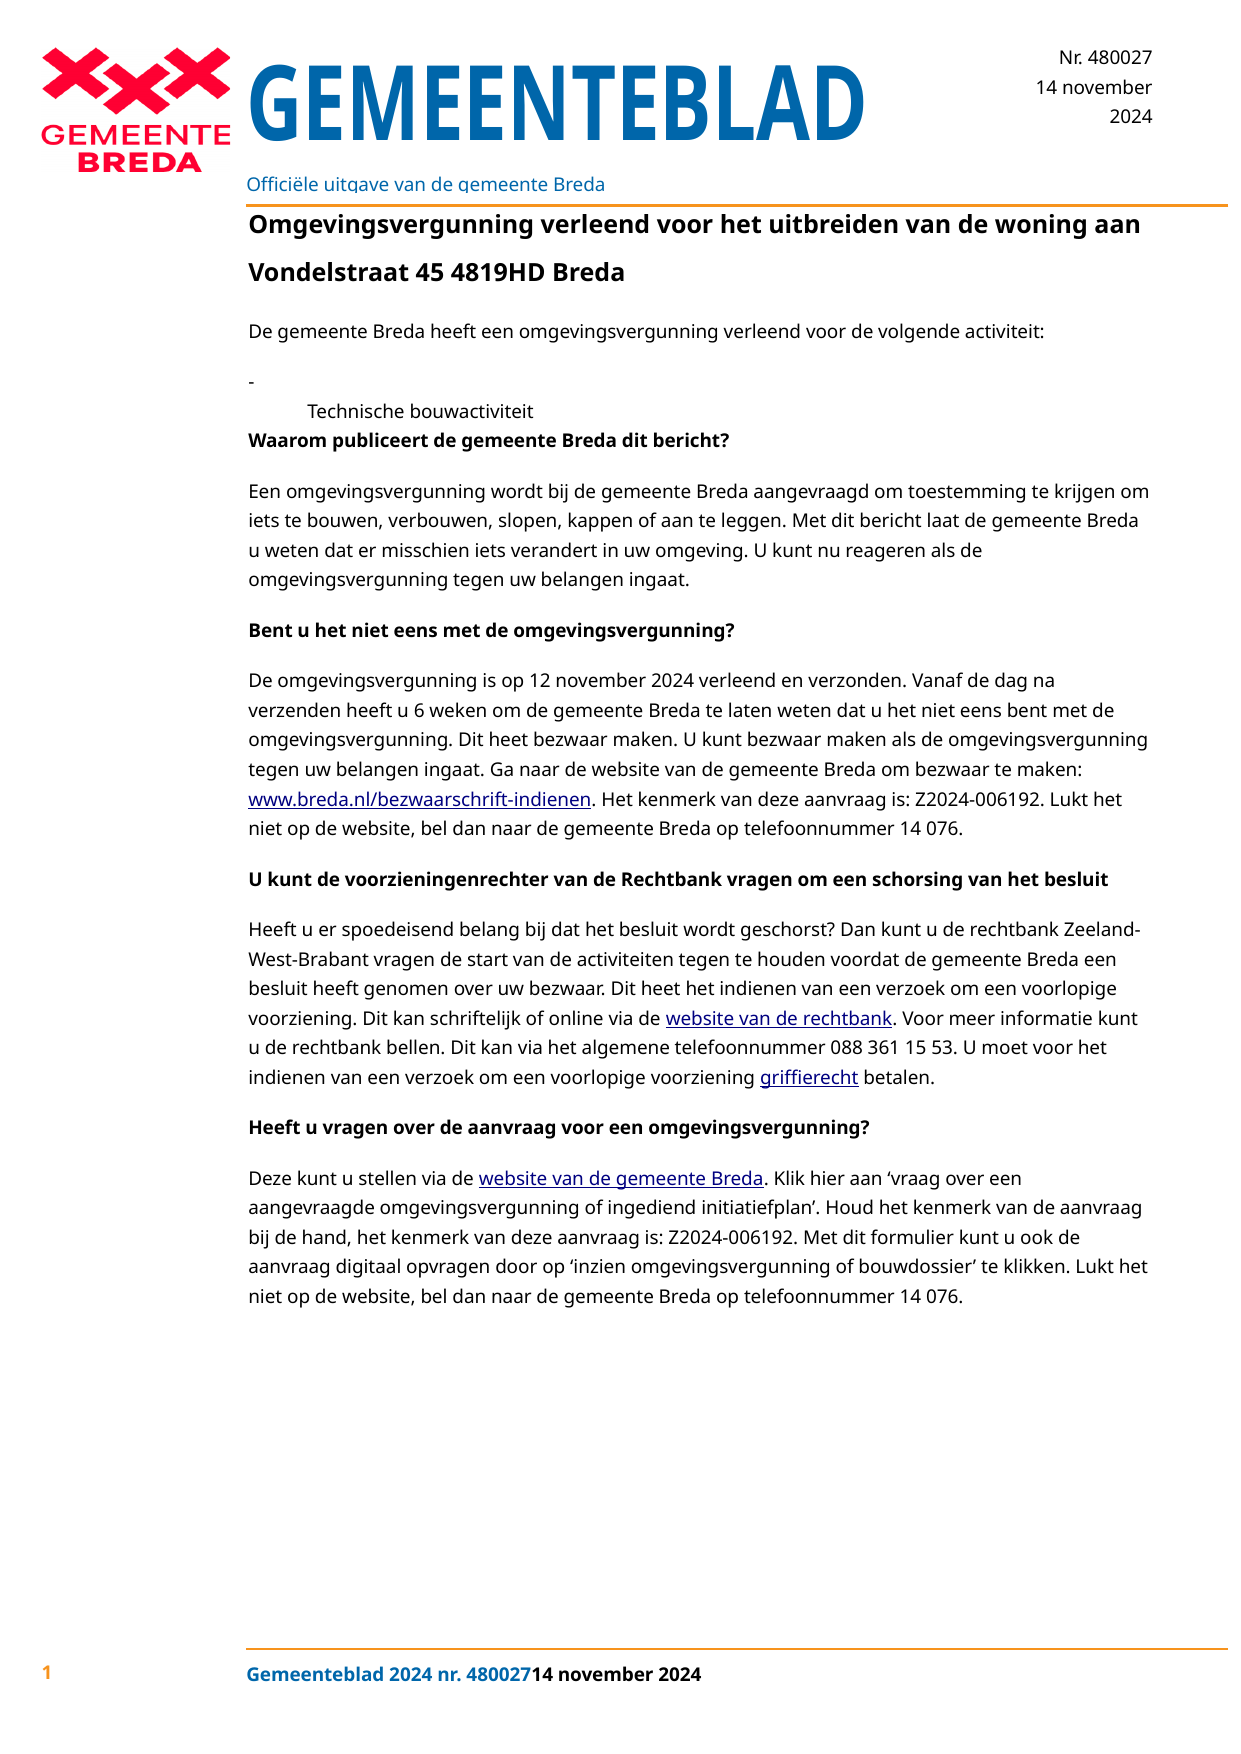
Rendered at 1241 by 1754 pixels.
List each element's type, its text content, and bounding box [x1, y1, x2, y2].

text Een omgevingsvergunning wordt bij de gemeente Breda aangevraagd om toestemming te krijgen om iets te bouwen, verbouwen, slopen, kappen of aan te leggen. Met dit bericht laat de gemeente Breda u weten dat er misschien iets verandert in uw omgeving. U kunt nu reageren als de omgevingsvergunning tegen uw belangen ingaat. [248, 478, 1152, 592]
text Heeft u er spoedeisend belang bij dat het besluit wordt geschorst? Dan kunt u de rechtbank Zeeland-West-Brabant vragen de start van de activiteiten tegen te houden voordat de gemeente Breda een besluit heeft genomen over uw bezwaar. Dit heet het indienen van een verzoek om een voorlopige voorziening. Dit kan schriftelijk of online via de website van de rechtbank. Voor meer informatie kunt u de rechtbank bellen. Dit kan via het algemene telefoonnummer 088 361 15 53. U moet voor het indienen van een verzoek om een voorlopige voorziening griffierecht betalen. [248, 916, 1152, 1090]
text Waarom publiceert de gemeente Breda dit bericht? [248, 427, 1152, 453]
list Technische bouwactiviteit [248, 398, 1152, 424]
text Deze kunt u stellen via de website van de gemeente Breda. Klik hier aan ‘vraag over een aangevraagde omgevingsvergunning of ingediend initiatiefplan’. Houd het kenmerk van de aanvraag bij de hand, het kenmerk van deze aanvraag is: Z2024-006192. Met dit formulier kunt u ook de aanvraag digitaal opvragen door op ‘inzien omgevingsvergunning of bouwdossier’ te klikken. Lukt het niet op de website, bel dan naar de gemeente Breda op telefoonnummer 14 076. [248, 1165, 1152, 1309]
text Omgevingsvergunning verleend voor het uitbreiden van de woning aan Vondelstraat 45 4819HD Breda [248, 207, 1152, 288]
text U kunt de voorzieningenrechter van de Rechtbank vragen om een schorsing van het besluit [248, 866, 1152, 892]
picture [41, 47, 231, 172]
text Heeft u vragen over de aanvraag voor een omgevingsvergunning? [248, 1114, 1152, 1140]
text De gemeente Breda heeft een omgevingsvergunning verleend voor de volgende activiteit: [248, 318, 1152, 344]
text Bent u het niet eens met de omgevingsvergunning? [248, 617, 1152, 643]
text De omgevingsvergunning is op 12 november 2024 verleend en verzonden. Vanaf de dag na verzenden heeft u 6 weken om de gemeente Breda te laten weten dat u het niet eens bent met de omgevingsvergunning. Dit heet bezwaar maken. U kunt bezwaar maken als de omgevingsvergunning tegen uw belangen ingaat. Ga naar de website van de gemeente Breda om bezwaar te maken: www.breda.nl/bezwaarschrift-indienen. Het kenmerk van deze aanvraag is: Z2024-006192. Lukt het niet op de website, bel dan naar de gemeente Breda op telefoonnummer 14 076. [248, 667, 1152, 841]
